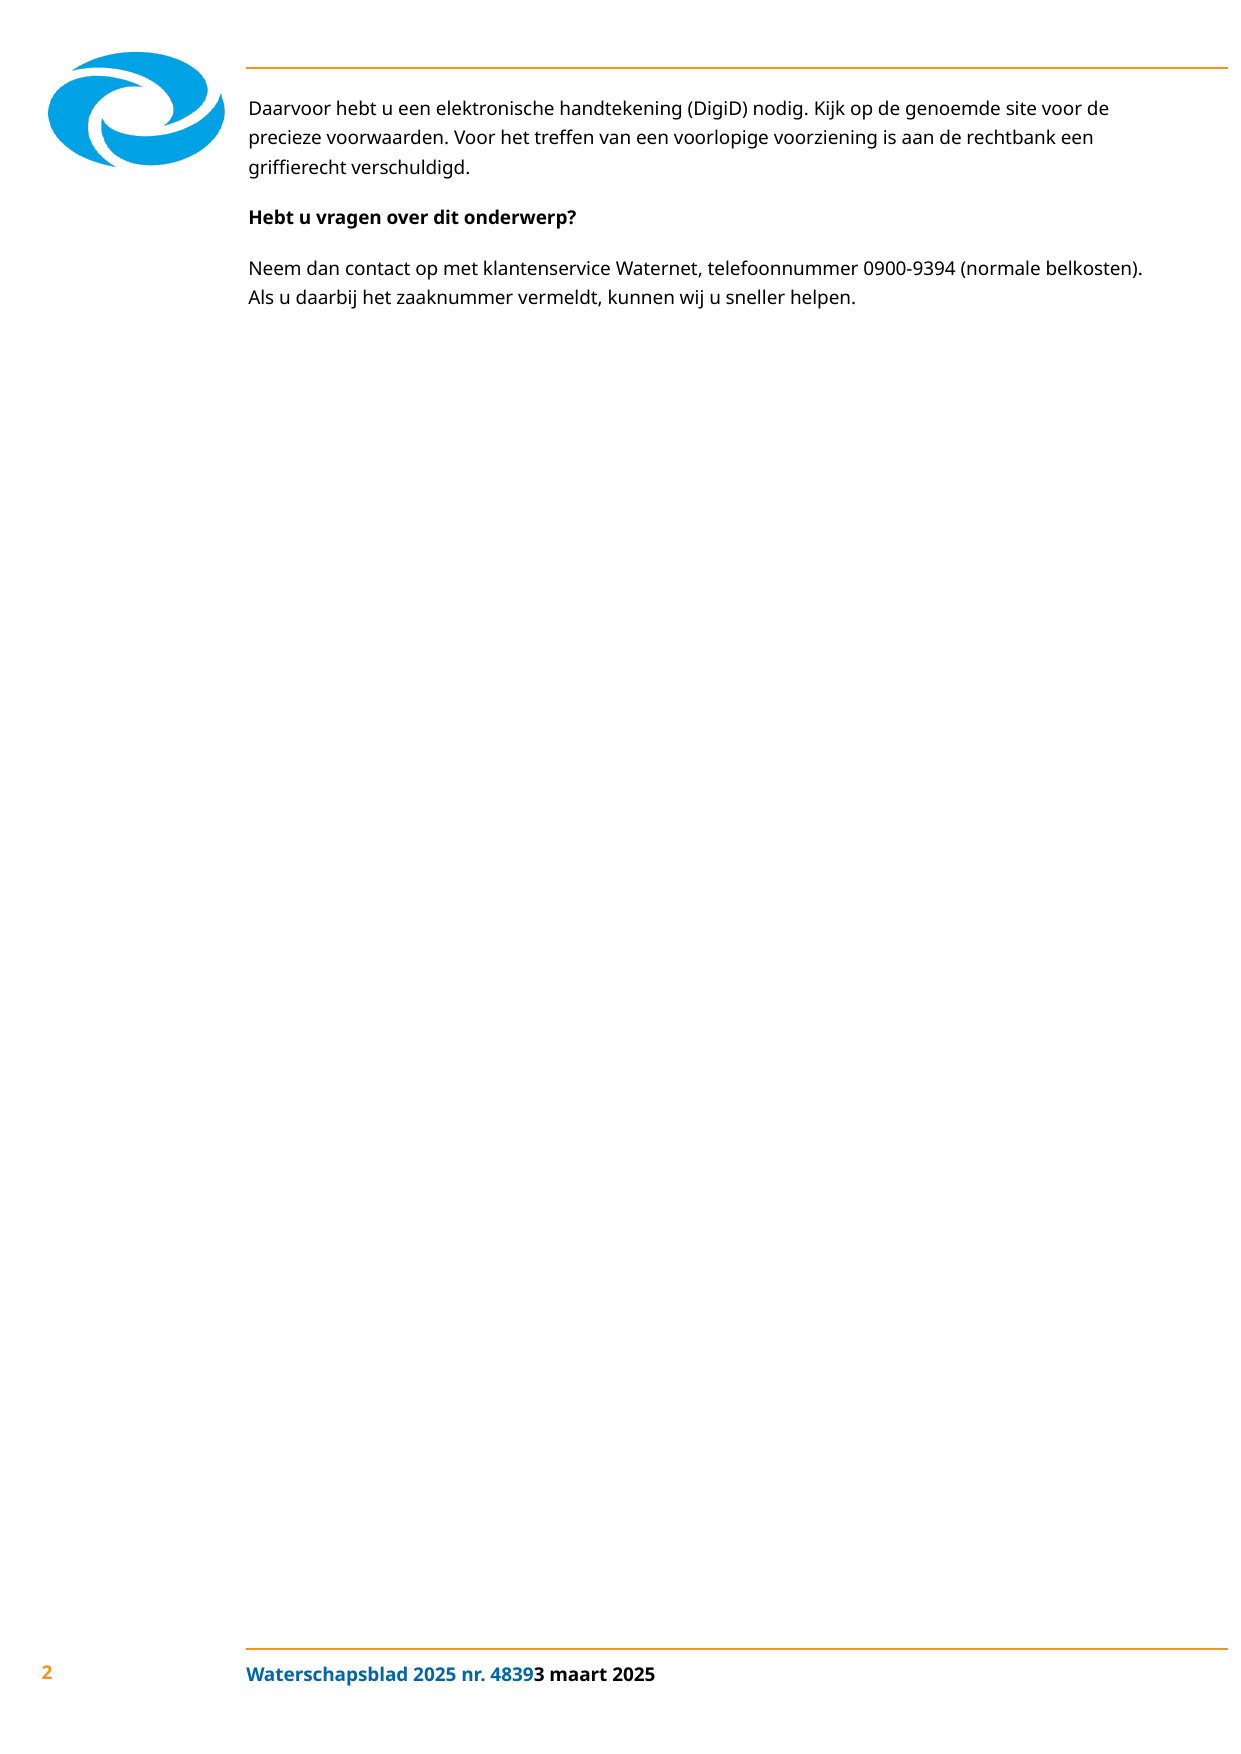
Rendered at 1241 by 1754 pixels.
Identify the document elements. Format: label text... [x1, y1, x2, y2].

text Daarvoor hebt u een elektronische handtekening (DigiD) nodig. Kijk op de genoemde site voor de precieze voorwaarden. Voor het treffen van een voorlopige voorziening is aan de rechtbank een griffierecht verschuldigd. [248, 95, 1152, 180]
text Hebt u vragen over dit onderwerp? [248, 204, 1152, 230]
text Neem dan contact op met klantenservice Waternet, telefoonnummer 0900-9394 (normale belkosten). Als u daarbij het zaaknummer vermeldt, kunnen wij u sneller helpen. [248, 255, 1152, 310]
picture [41, 47, 231, 172]
